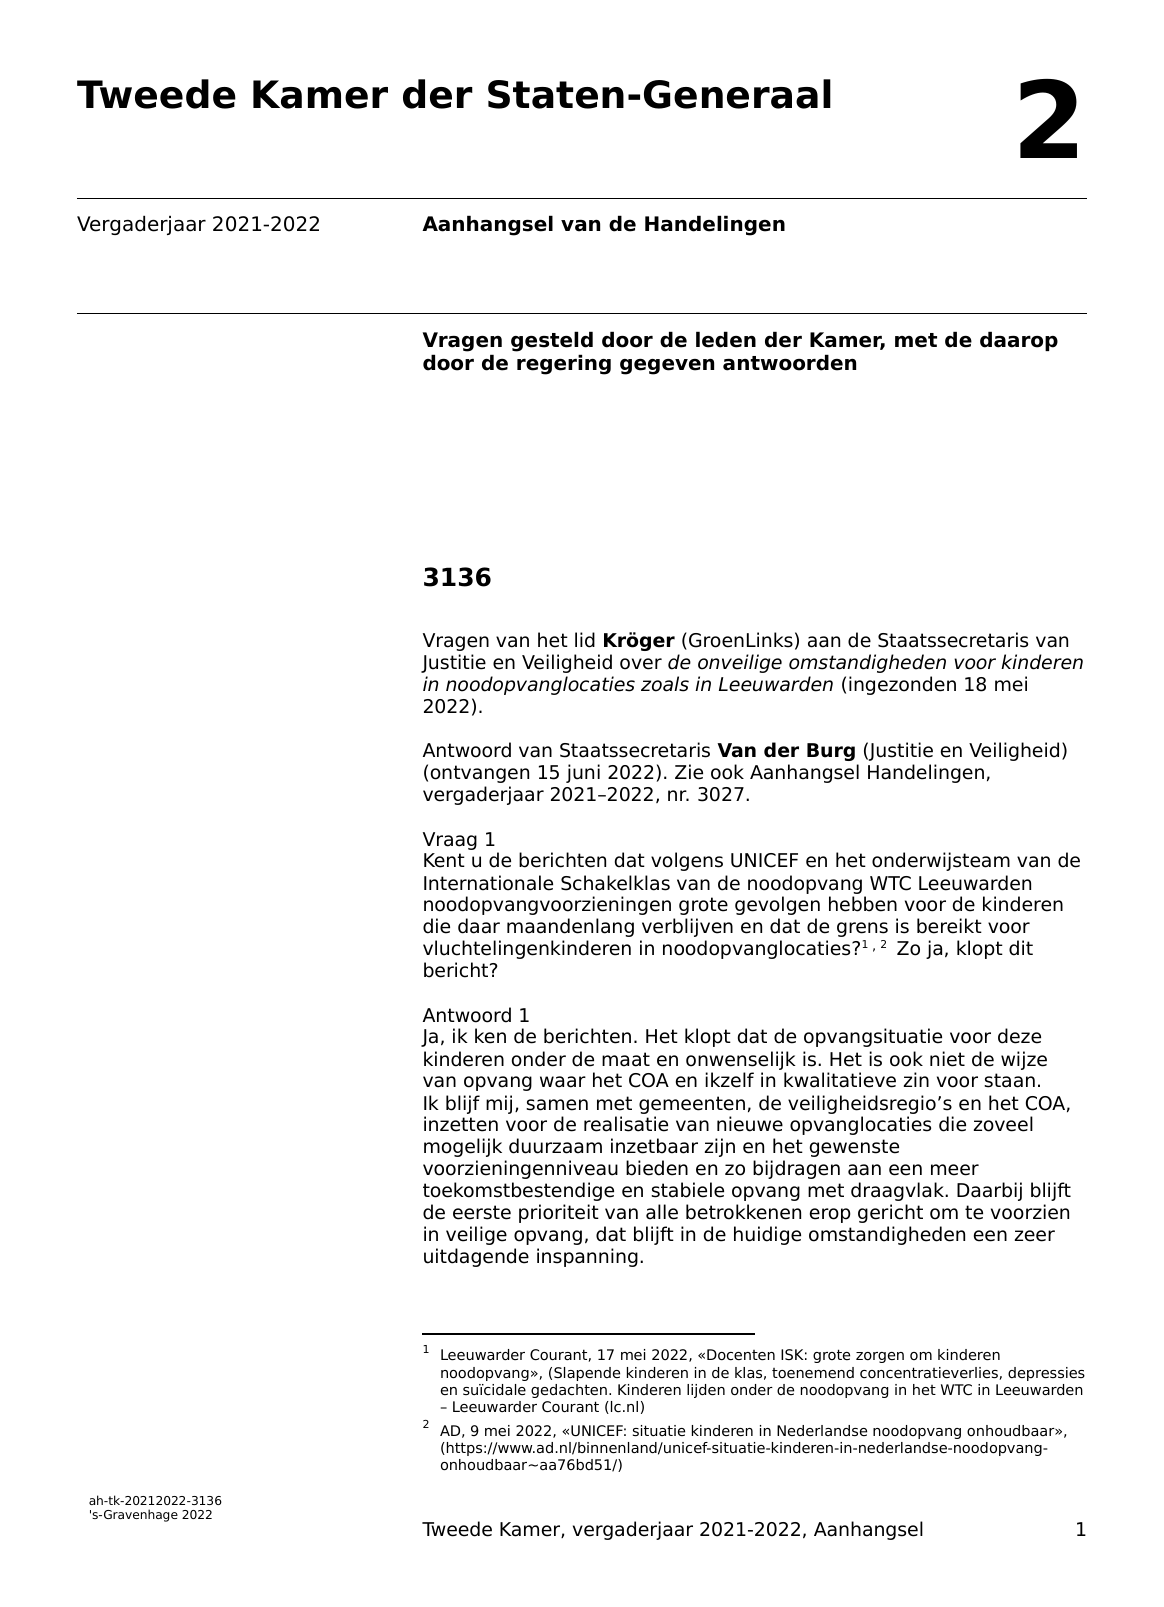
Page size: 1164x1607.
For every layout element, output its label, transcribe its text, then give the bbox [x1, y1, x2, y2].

table_cell Aanhangsel van de Handelingen [422, 199, 1087, 313]
text ah-tk-20212022-3136 [88, 1494, 323, 1508]
text 3136 [422, 563, 1087, 592]
text Antwoord 1 [422, 1004, 1087, 1026]
text Kent u de berichten dat volgens UNICEF en het onderwijsteam van de Internationale Schakelklas van de noodopvang WTC Leeuwarden noodopvangvoorzieningen grote gevolgen hebben voor de kinderen die daar maandenlang verblijven en dat de grens is bereikt voor vluchtelingenkinderen in noodopvanglocaties?, Zo ja, klopt dit bericht? [422, 850, 1087, 982]
table_cell Vergaderjaar 2021-2022 [77, 199, 422, 313]
text Antwoord van Staatssecretaris Van der Burg (Justitie en Veiligheid) (ontvangen 15 juni 2022). Zie ook Aanhangsel Handelingen, vergaderjaar 2021–2022, nr. 3027. [422, 740, 1087, 806]
text Vragen van het lid Kröger (GroenLinks) aan de Staatssecretaris van Justitie en Veiligheid over de onveilige omstandigheden voor kinderen in noodopvanglocaties zoals in Leeuwarden (ingezonden 18 mei 2022). [422, 630, 1087, 718]
text Ik blijf mij, samen met gemeenten, de veiligheidsregio’s en het COA, inzetten voor de realisatie van nieuwe opvanglocaties die zoveel mogelijk duurzaam inzetbaar zijn en het gewenste voorzieningenniveau bieden en zo bijdragen aan een meer toekomstbestendige en stabiele opvang met draagvlak. Daarbij blijft de eerste prioriteit van alle betrokkenen erop gericht om te voorzien in veilige opvang, dat blijft in de huidige omstandigheden een zeer uitdagende inspanning. [422, 1092, 1087, 1268]
table_header Tweede Kamer der Staten-Generaal [77, 59, 886, 198]
text AD, 9 mei 2022, «UNICEF: situatie kinderen in Nederlandse noodopvang onhoudbaar», (https://www.ad.nl/binnenland/unicef-situatie-kinderen-in-nederlandse-noodopvang-onhoudbaar~aa76bd51/) [422, 1418, 1087, 1474]
table_cell Vragen gesteld door de leden der Kamer, met de daarop door de regering gegeven antwoorden [422, 314, 1087, 375]
text Leeuwarder Courant, 17 mei 2022, «Docenten ISK: grote zorgen om kinderen noodopvang», (Slapende kinderen in de klas, toenemend concentratieverlies, depressies en suïcidale gedachten. Kinderen lijden onder de noodopvang in het WTC in Leeuwarden – Leeuwarder Courant (lc.nl) [422, 1343, 1087, 1416]
table_header 2 [886, 59, 1087, 198]
text Ja, ik ken de berichten. Het klopt dat de opvangsituatie voor deze kinderen onder de maat en onwenselijk is. Het is ook niet de wijze van opvang waar het COA en ikzelf in kwalitatieve zin voor staan. [422, 1026, 1087, 1092]
text 's-Gravenhage 2022 [88, 1508, 323, 1522]
table_cell [77, 314, 422, 375]
text Vraag 1 [422, 828, 1087, 850]
